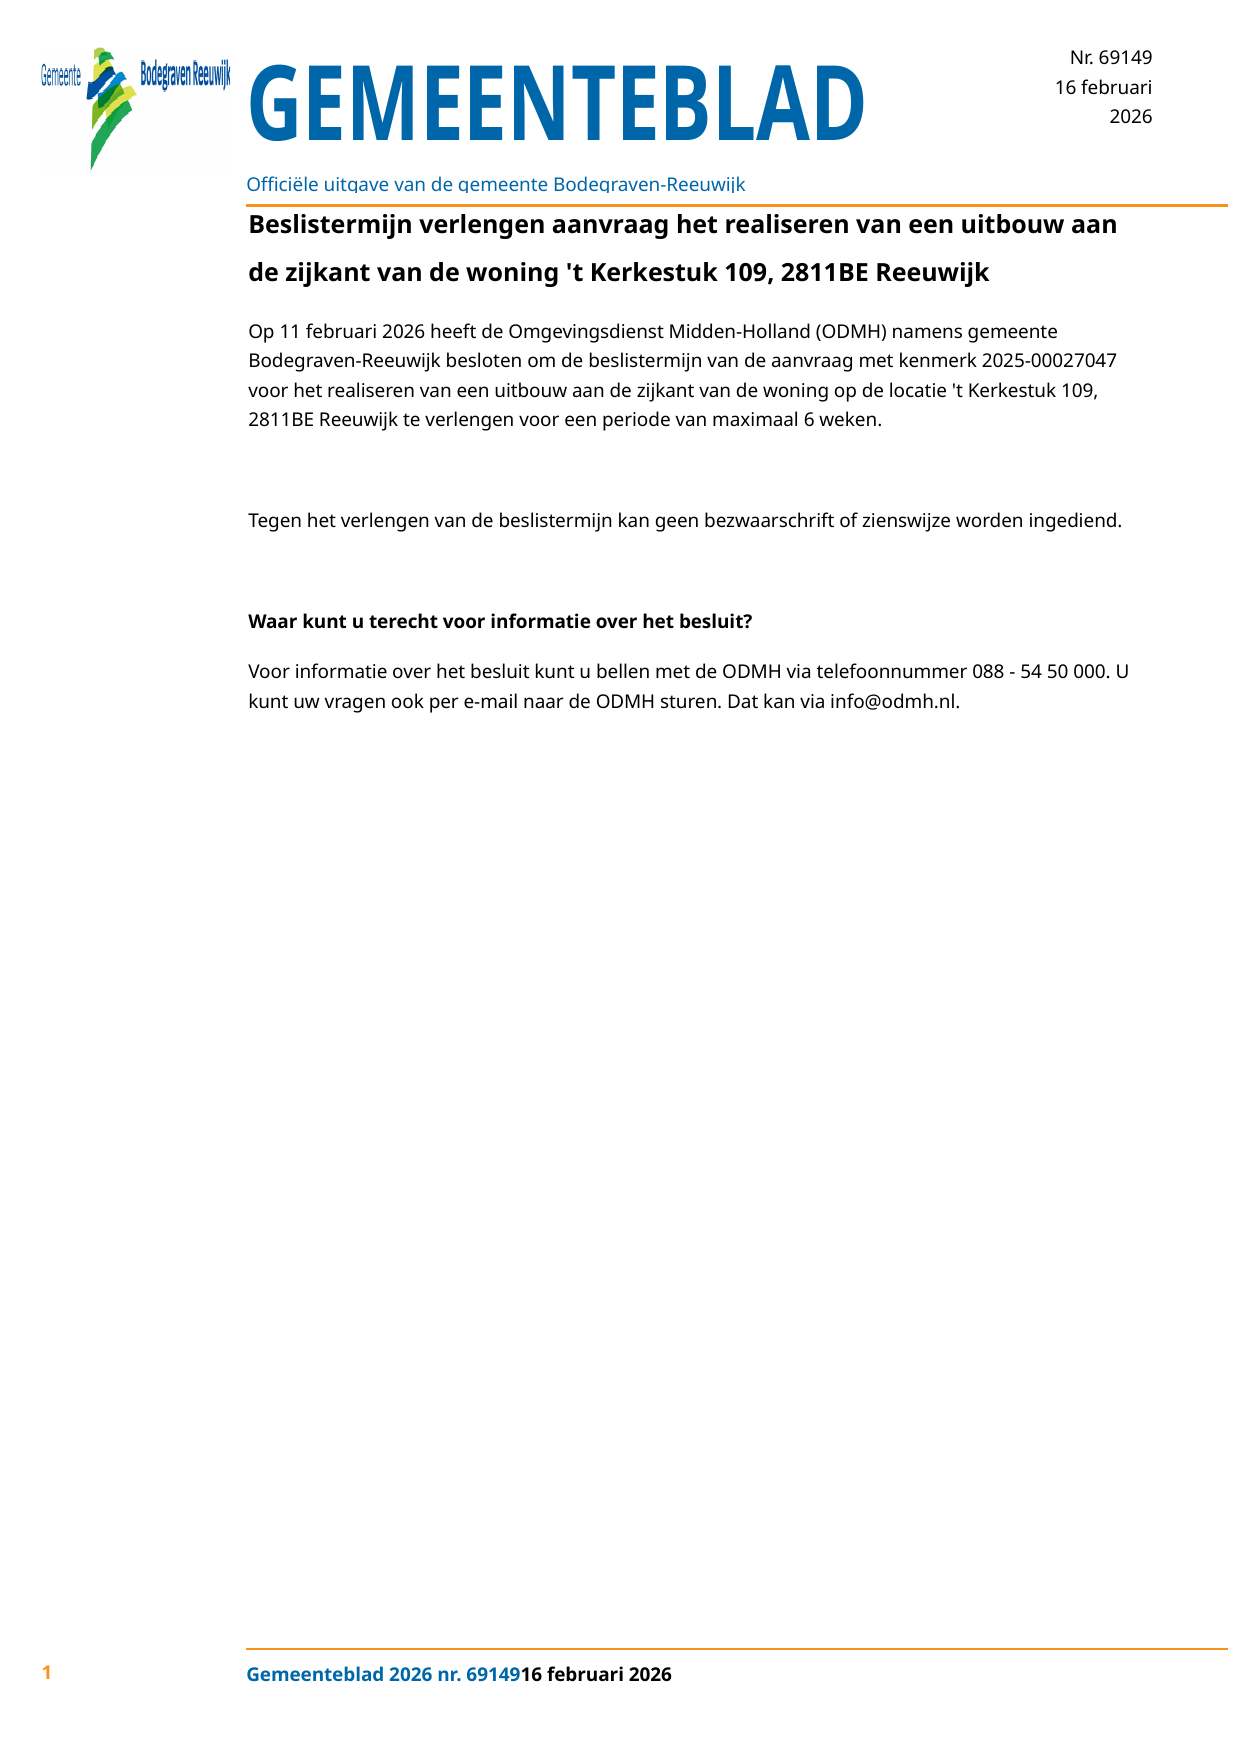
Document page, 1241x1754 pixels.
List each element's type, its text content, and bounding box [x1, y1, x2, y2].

text Op 11 februari 2026 heeft de Omgevingsdienst Midden-Holland (ODMH) namens gemeente Bodegraven-Reeuwijk besloten om de beslistermijn van de aanvraag met kenmerk 2025-00027047 voor het realiseren van een uitbouw aan de zijkant van de woning op de locatie 't Kerkestuk 109, 2811BE Reeuwijk te verlengen voor een periode van maximaal 6 weken. [248, 318, 1152, 432]
text Waar kunt u terecht voor informatie over het besluit? [248, 608, 1152, 634]
text Voor informatie over het besluit kunt u bellen met de ODMH via telefoonnummer 088 - 54 50 000. U kunt uw vragen ook per e-mail naar de ODMH sturen. Dat kan via info@odmh.nl. [248, 659, 1152, 714]
picture [41, 47, 231, 172]
text Beslistermijn verlengen aanvraag het realiseren van een uitbouw aan de zijkant van de woning 't Kerkestuk 109, 2811BE Reeuwijk [248, 207, 1152, 288]
text Tegen het verlengen van de beslistermijn kan geen bezwaarschrift of zienswijze worden ingediend. [248, 507, 1152, 533]
